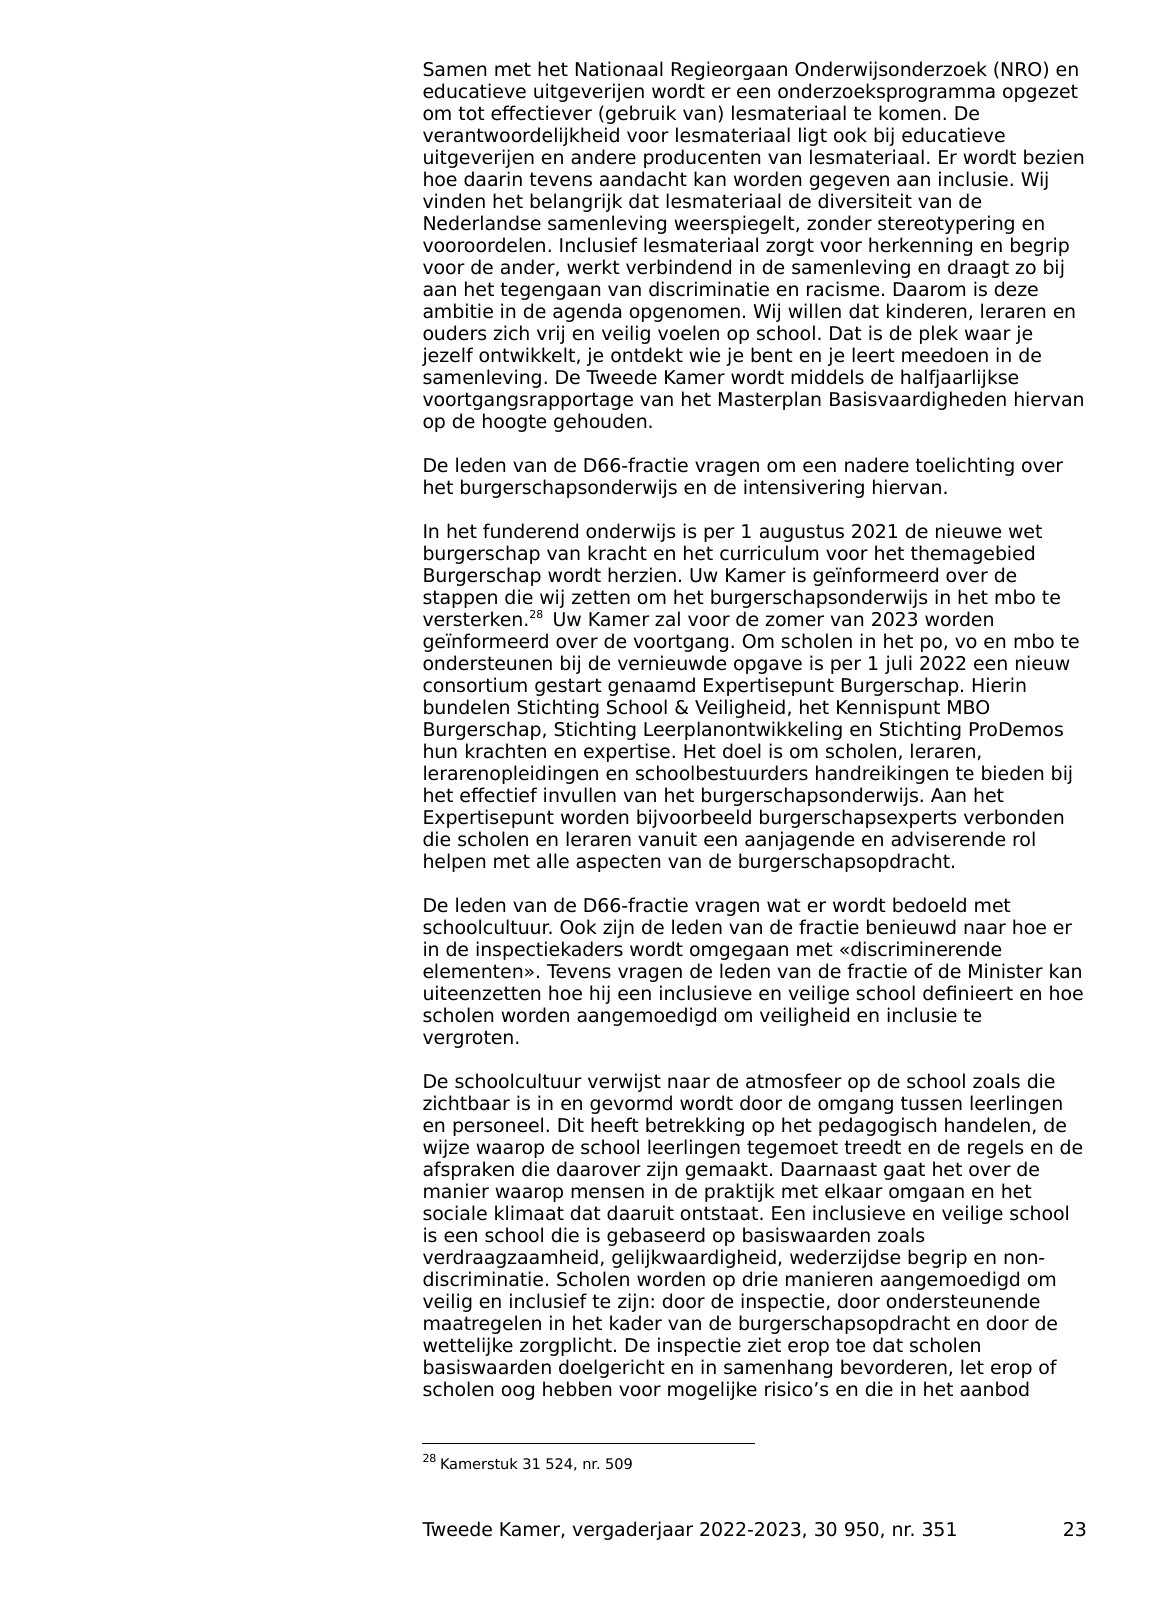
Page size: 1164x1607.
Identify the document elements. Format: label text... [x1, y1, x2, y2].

text De leden van de D66-fractie vragen om een nadere toelichting over het burgerschapsonderwijs en de intensivering hiervan. [422, 455, 1087, 499]
text In het funderend onderwijs is per 1 augustus 2021 de nieuwe wet burgerschap van kracht en het curriculum voor het themagebied Burgerschap wordt herzien. Uw Kamer is geïnformeerd over de stappen die wij zetten om het burgerschapsonderwijs in het mbo te versterken. Uw Kamer zal voor de zomer van 2023 worden geïnformeerd over de voortgang. Om scholen in het po, vo en mbo te ondersteunen bij de vernieuwde opgave is per 1 juli 2022 een nieuw consortium gestart genaamd Expertisepunt Burgerschap. Hierin bundelen Stichting School & Veiligheid, het Kennispunt MBO Burgerschap, Stichting Leerplanontwikkeling en Stichting ProDemos hun krachten en expertise. Het doel is om scholen, leraren, lerarenopleidingen en schoolbestuurders handreikingen te bieden bij het effectief invullen van het burgerschapsonderwijs. Aan het Expertisepunt worden bijvoorbeeld burgerschapsexperts verbonden die scholen en leraren vanuit een aanjagende en adviserende rol helpen met alle aspecten van de burgerschapsopdracht. [422, 521, 1087, 873]
text De leden van de D66-fractie vragen wat er wordt bedoeld met schoolcultuur. Ook zijn de leden van de fractie benieuwd naar hoe er in de inspectiekaders wordt omgegaan met «discriminerende elementen». Tevens vragen de leden van de fractie of de Minister kan uiteenzetten hoe hij een inclusieve en veilige school definieert en hoe scholen worden aangemoedigd om veiligheid en inclusie te vergroten. [422, 895, 1087, 1049]
text Samen met het Nationaal Regieorgaan Onderwijsonderzoek (NRO) en educatieve uitgeverijen wordt er een onderzoeksprogramma opgezet om tot effectiever (gebruik van) lesmateriaal te komen. De verantwoordelijkheid voor lesmateriaal ligt ook bij educatieve uitgeverijen en andere producenten van lesmateriaal. Er wordt bezien hoe daarin tevens aandacht kan worden gegeven aan inclusie. Wij vinden het belangrijk dat lesmateriaal de diversiteit van de Nederlandse samenleving weerspiegelt, zonder stereotypering en vooroordelen. Inclusief lesmateriaal zorgt voor herkenning en begrip voor de ander, werkt verbindend in de samenleving en draagt zo bij aan het tegengaan van discriminatie en racisme. Daarom is deze ambitie in de agenda opgenomen. Wij willen dat kinderen, leraren en ouders zich vrij en veilig voelen op school. Dat is de plek waar je jezelf ontwikkelt, je ontdekt wie je bent en je leert meedoen in de samenleving. De Tweede Kamer wordt middels de halfjaarlijkse voortgangsrapportage van het Masterplan Basisvaardigheden hiervan op de hoogte gehouden. [422, 59, 1087, 433]
text De schoolcultuur verwijst naar de atmosfeer op de school zoals die zichtbaar is in en gevormd wordt door de omgang tussen leerlingen en personeel. Dit heeft betrekking op het pedagogisch handelen, de wijze waarop de school leerlingen tegemoet treedt en de regels en de afspraken die daarover zijn gemaakt. Daarnaast gaat het over de manier waarop mensen in de praktijk met elkaar omgaan en het sociale klimaat dat daaruit ontstaat. Een inclusieve en veilige school is een school die is gebaseerd op basiswaarden zoals verdraagzaamheid, gelijkwaardigheid, wederzijdse begrip en non-discriminatie. Scholen worden op drie manieren aangemoedigd om veilig en inclusief te zijn: door de inspectie, door ondersteunende maatregelen in het kader van de burgerschapsopdracht en door de wettelijke zorgplicht. De inspectie ziet erop toe dat scholen basiswaarden doelgericht en in samenhang bevorderen, let erop of scholen oog hebben voor mogelijke risico’s en die in het aanbod [422, 1071, 1087, 1401]
text Kamerstuk 31 524, nr. 509 [422, 1452, 1087, 1474]
